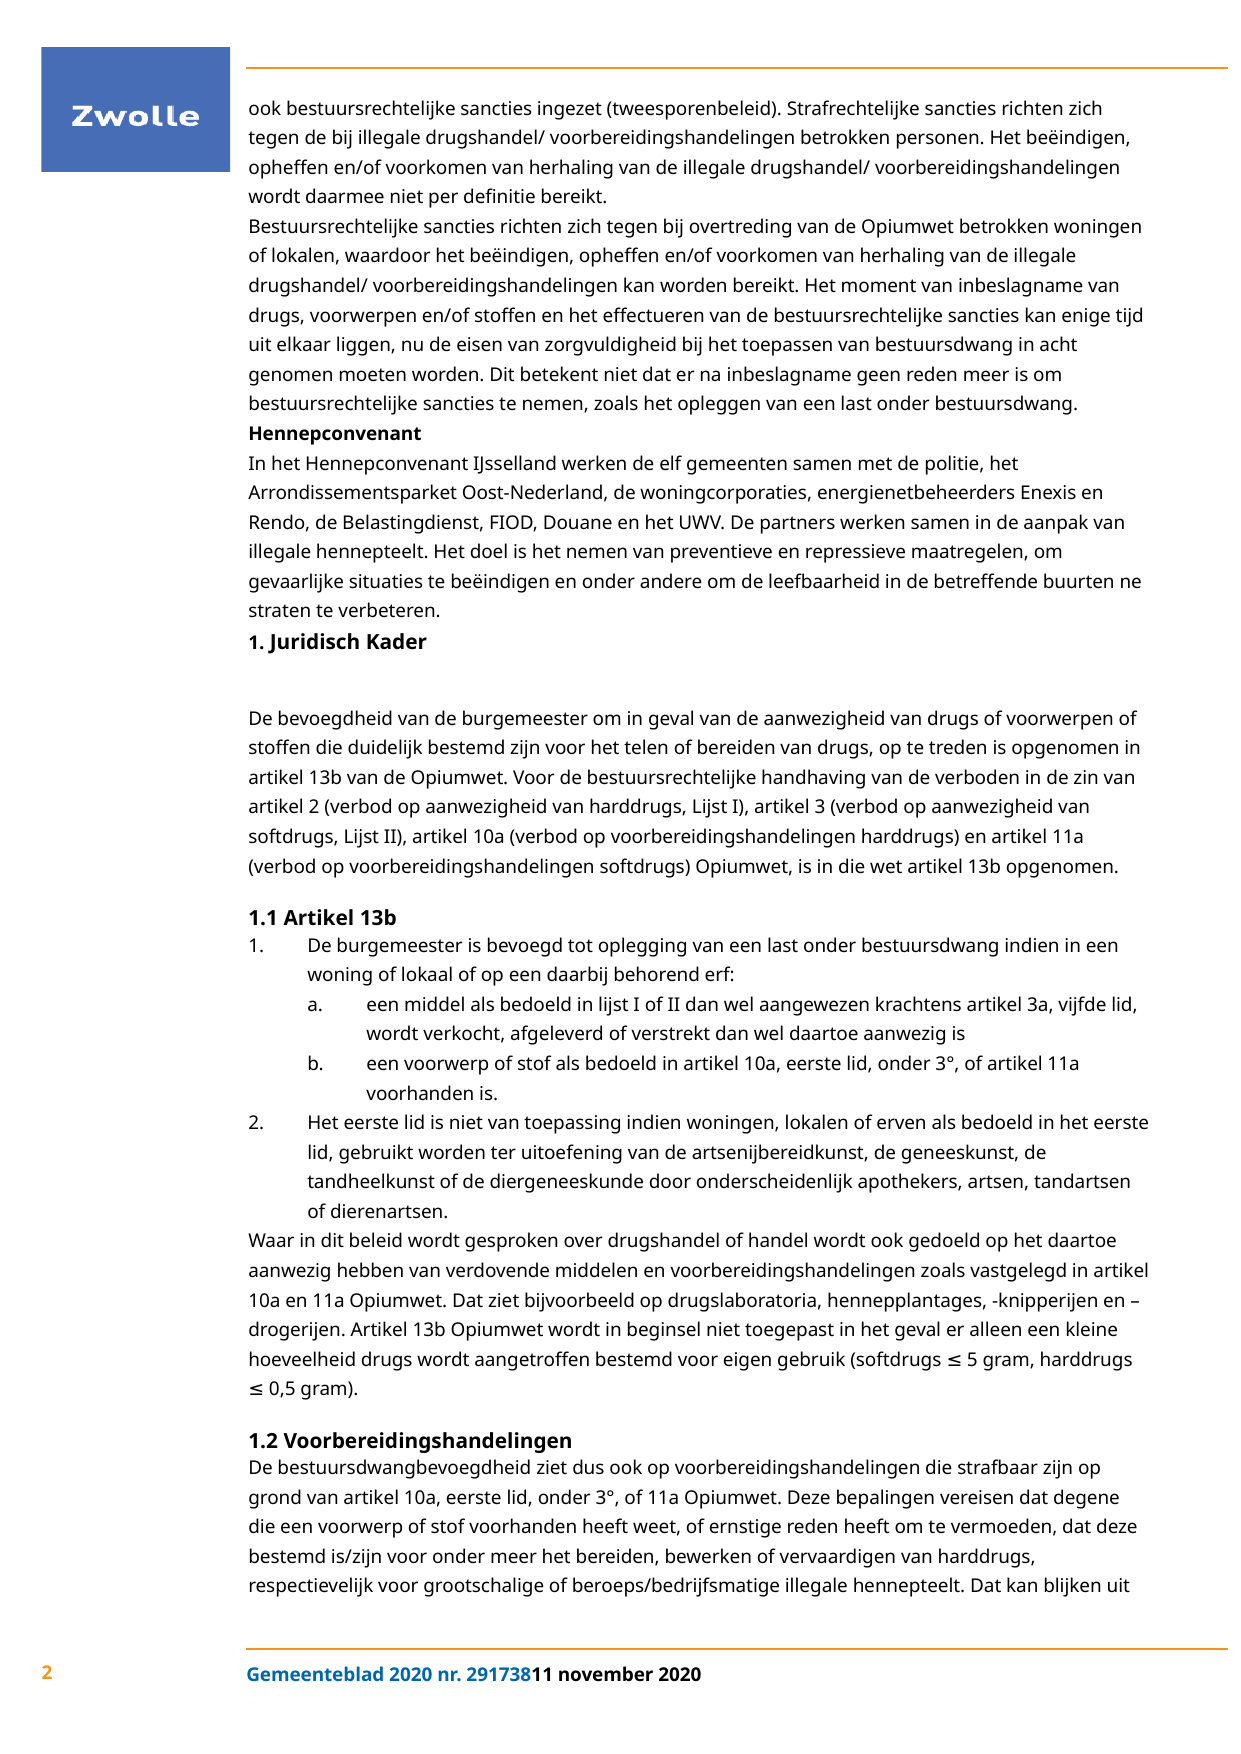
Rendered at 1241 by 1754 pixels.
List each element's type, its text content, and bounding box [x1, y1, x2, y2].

text De bevoegdheid van de burgemeester om in geval van de aanwezigheid van drugs of voorwerpen of stoffen die duidelijk bestemd zijn voor het telen of bereiden van drugs, op te treden is opgenomen in artikel 13b van de Opiumwet. Voor de bestuursrechtelijke handhaving van de verboden in de zin van artikel 2 (verbod op aanwezigheid van harddrugs, Lijst I), artikel 3 (verbod op aanwezigheid van softdrugs, Lijst II), artikel 10a (verbod op voorbereidingshandelingen harddrugs) en artikel 11a (verbod op voorbereidingshandelingen softdrugs) Opiumwet, is in die wet artikel 13b opgenomen. [248, 705, 1152, 879]
list een voorwerp of stof als bedoeld in artikel 10a, eerste lid, onder 3°, of artikel 11a voorhanden is. [307, 1050, 1152, 1105]
text 1.1 Artikel 13b [248, 903, 1152, 932]
picture [41, 47, 231, 172]
text In het Hennepconvenant IJsselland werken de elf gemeenten samen met de politie, het Arrondissementsparket Oost-Nederland, de woningcorporaties, energienetbeheerders Enexis en Rendo, de Belastingdienst, FIOD, Douane en het UWV. De partners werken samen in de aanpak van illegale hennepteelt. Het doel is het nemen van preventieve en repressieve maatregelen, om gevaarlijke situaties te beëindigen en onder andere om de leefbaarheid in de betreffende buurten ne straten te verbeteren. [248, 450, 1152, 623]
text ook bestuursrechtelijke sancties ingezet (tweesporenbeleid). Strafrechtelijke sancties richten zich tegen de bij illegale drugshandel/ voorbereidingshandelingen betrokken personen. Het beëindigen, opheffen en/of voorkomen van herhaling van de illegale drugshandel/ voorbereidingshandelingen wordt daarmee niet per definitie bereikt. [248, 95, 1152, 209]
list Het eerste lid is niet van toepassing indien woningen, lokalen of erven als bedoeld in het eerste lid, gebruikt worden ter uitoefening van de artsenijbereidkunst, de geneeskunst, de tandheelkunst of de diergeneeskunde door onderscheidenlijk apothekers, artsen, tandartsen of dierenartsen. [248, 1109, 1152, 1224]
list een middel als bedoeld in lijst I of II dan wel aangewezen krachtens artikel 3a, vijfde lid, wordt verkocht, afgeleverd of verstrekt dan wel daartoe aanwezig is [307, 991, 1152, 1046]
text Waar in dit beleid wordt gesproken over drugshandel of handel wordt ook gedoeld op het daartoe aanwezig hebben van verdovende middelen en voorbereidingshandelingen zoals vastgelegd in artikel 10a en 11a Opiumwet. Dat ziet bijvoorbeeld op drugslaboratoria, hennepplantages, -knipperijen en –drogerijen. Artikel 13b Opiumwet wordt in beginsel niet toegepast in het geval er alleen een kleine hoeveelheid drugs wordt aangetroffen bestemd voor eigen gebruik (softdrugs ≤ 5 gram, harddrugs ≤ 0,5 gram). [248, 1228, 1152, 1401]
text 1.2 Voorbereidingshandelingen [248, 1426, 1152, 1454]
text 1. Juridisch Kader [248, 627, 1152, 656]
text Hennepconvenant [248, 420, 1152, 446]
text De bestuursdwangbevoegdheid ziet dus ook op voorbereidingshandelingen die strafbaar zijn op grond van artikel 10a, eerste lid, onder 3°, of 11a Opiumwet. Deze bepalingen vereisen dat degene die een voorwerp of stof voorhanden heeft weet, of ernstige reden heeft om te vermoeden, dat deze bestemd is/zijn voor onder meer het bereiden, bewerken of vervaardigen van harddrugs, respectievelijk voor grootschalige of beroeps/bedrijfsmatige illegale hennepteelt. Dat kan blijken uit [248, 1454, 1152, 1598]
list De burgemeester is bevoegd tot oplegging van een last onder bestuursdwang indien in een woning of lokaal of op een daarbij behorend erf: [248, 932, 1152, 987]
text Bestuursrechtelijke sancties richten zich tegen bij overtreding van de Opiumwet betrokken woningen of lokalen, waardoor het beëindigen, opheffen en/of voorkomen van herhaling van de illegale drugshandel/ voorbereidingshandelingen kan worden bereikt. Het moment van inbeslagname van drugs, voorwerpen en/of stoffen en het effectueren van de bestuursrechtelijke sancties kan enige tijd uit elkaar liggen, nu de eisen van zorgvuldigheid bij het toepassen van bestuursdwang in acht genomen moeten worden. Dit betekent niet dat er na inbeslagname geen reden meer is om bestuursrechtelijke sancties te nemen, zoals het opleggen van een last onder bestuursdwang. [248, 213, 1152, 416]
